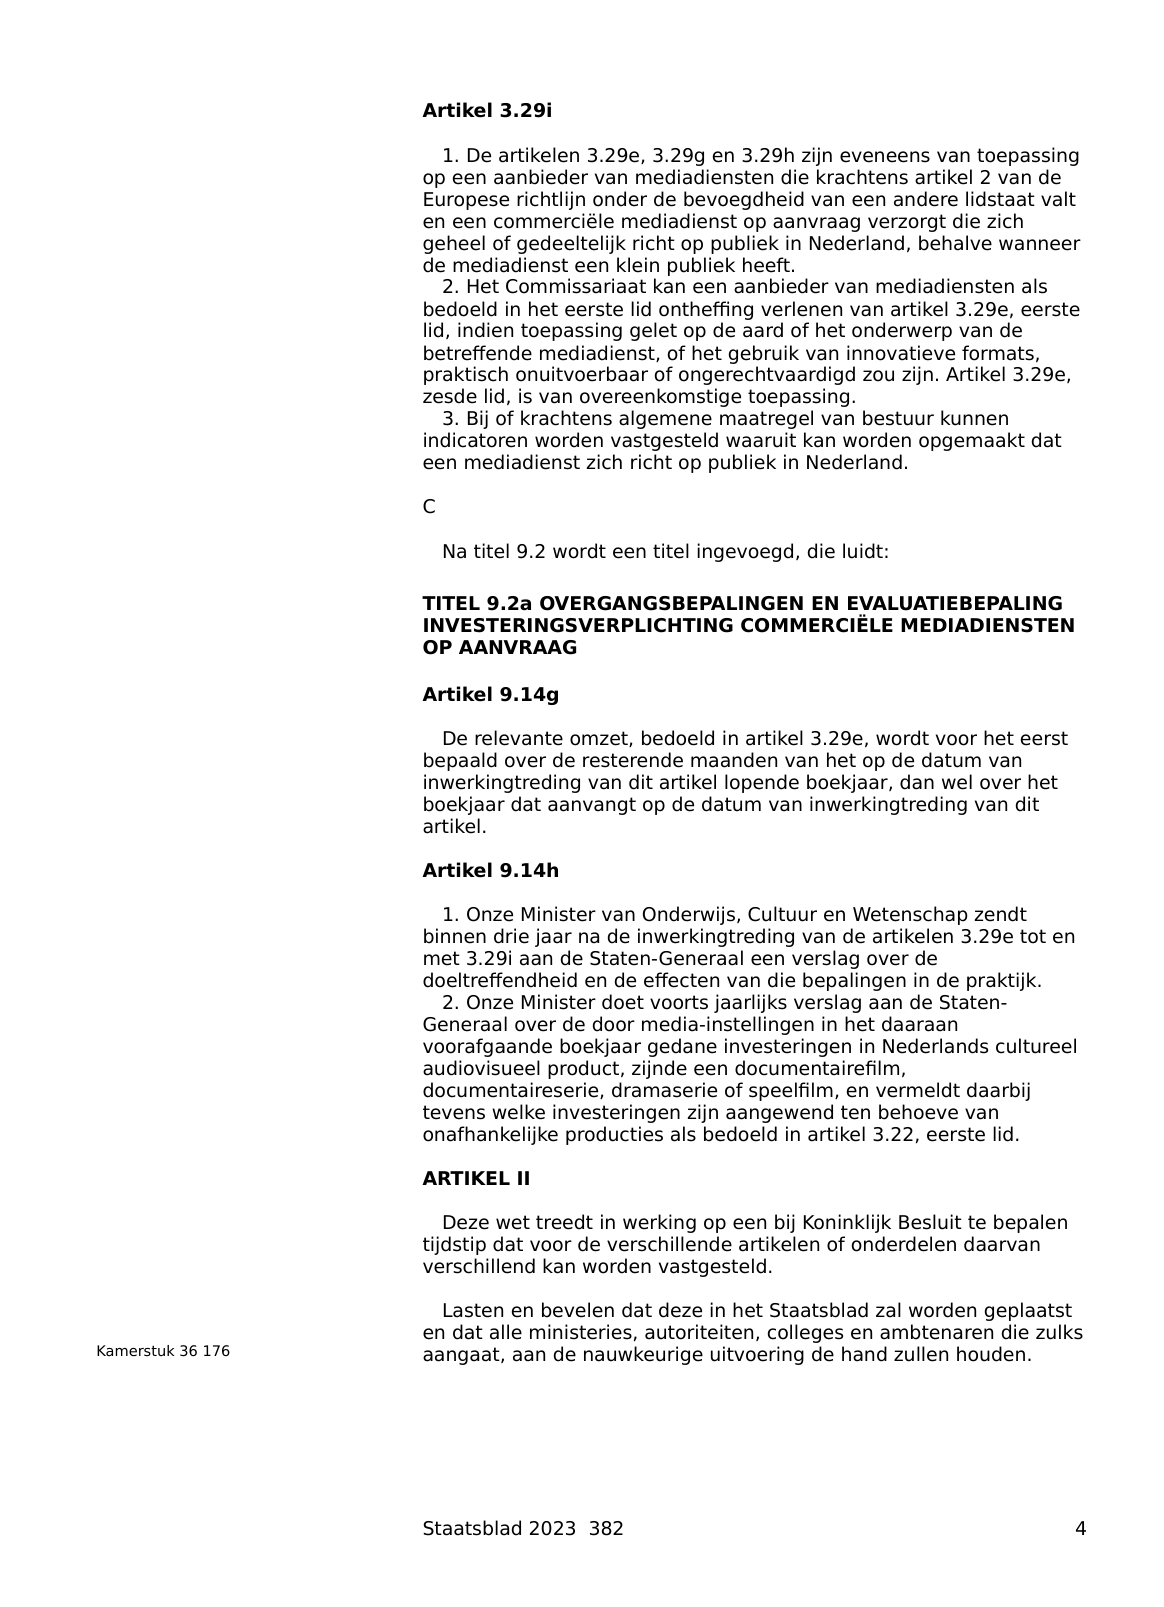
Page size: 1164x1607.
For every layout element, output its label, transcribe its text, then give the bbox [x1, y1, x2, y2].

text 2. Onze Minister doet voorts jaarlijks verslag aan de Staten-Generaal over de door media-instellingen in het daaraan voorafgaande boekjaar gedane investeringen in Nederlands cultureel audiovisueel product, zijnde een documentairefilm, documentaireserie, dramaserie of speelfilm, en vermeldt daarbij tevens welke investeringen zijn aangewend ten behoeve van onafhankelijke producties als bedoeld in artikel 3.22, eerste lid. [422, 992, 1087, 1146]
text De relevante omzet, bedoeld in artikel 3.29e, wordt voor het eerst bepaald over de resterende maanden van het op de datum van inwerkingtreding van dit artikel lopende boekjaar, dan wel over het boekjaar dat aanvangt op de datum van inwerkingtreding van dit artikel. [422, 728, 1087, 838]
subtitle Artikel 9.14h [422, 860, 1087, 882]
subtitle ARTIKEL II [422, 1168, 1087, 1190]
text Na titel 9.2 wordt een titel ingevoegd, die luidt: [422, 541, 1087, 563]
text C [422, 496, 1087, 518]
subtitle TITEL 9.2a OVERGANGSBEPALINGEN EN EVALUATIEBEPALING INVESTERINGSVERPLICHTING COMMERCIËLE MEDIADIENSTEN OP AANVRAAG [422, 593, 1087, 658]
subtitle Artikel 3.29i [422, 100, 1087, 122]
text Kamerstuk 36 176 [77, 1343, 396, 1360]
text Deze wet treedt in werking op een bij Koninklijk Besluit te bepalen tijdstip dat voor de verschillende artikelen of onderdelen daarvan verschillend kan worden vastgesteld. [422, 1212, 1087, 1278]
text 1. Onze Minister van Onderwijs, Cultuur en Wetenschap zendt binnen drie jaar na de inwerkingtreding van de artikelen 3.29e tot en met 3.29i aan de Staten-Generaal een verslag over de doeltreffendheid en de effecten van die bepalingen in de praktijk. [422, 904, 1087, 992]
subtitle Artikel 9.14g [422, 683, 1087, 706]
text 2. Het Commissariaat kan een aanbieder van mediadiensten als bedoeld in het eerste lid ontheffing verlenen van artikel 3.29e, eerste lid, indien toepassing gelet op de aard of het onderwerp van de betreffende mediadienst, of het gebruik van innovatieve formats, praktisch onuitvoerbaar of ongerechtvaardigd zou zijn. Artikel 3.29e, zesde lid, is van overeenkomstige toepassing. [422, 276, 1087, 408]
text Lasten en bevelen dat deze in het Staatsblad zal worden geplaatst en dat alle ministeries, autoriteiten, colleges en ambtenaren die zulks aangaat, aan de nauwkeurige uitvoering de hand zullen houden. [422, 1300, 1087, 1366]
text 1. De artikelen 3.29e, 3.29g en 3.29h zijn eveneens van toepassing op een aanbieder van mediadiensten die krachtens artikel 2 van de Europese richtlijn onder de bevoegdheid van een andere lidstaat valt en een commerciële mediadienst op aanvraag verzorgt die zich geheel of gedeeltelijk richt op publiek in Nederland, behalve wanneer de mediadienst een klein publiek heeft. [422, 144, 1087, 276]
text 3. Bij of krachtens algemene maatregel van bestuur kunnen indicatoren worden vastgesteld waaruit kan worden opgemaakt dat een mediadienst zich richt op publiek in Nederland. [422, 408, 1087, 474]
